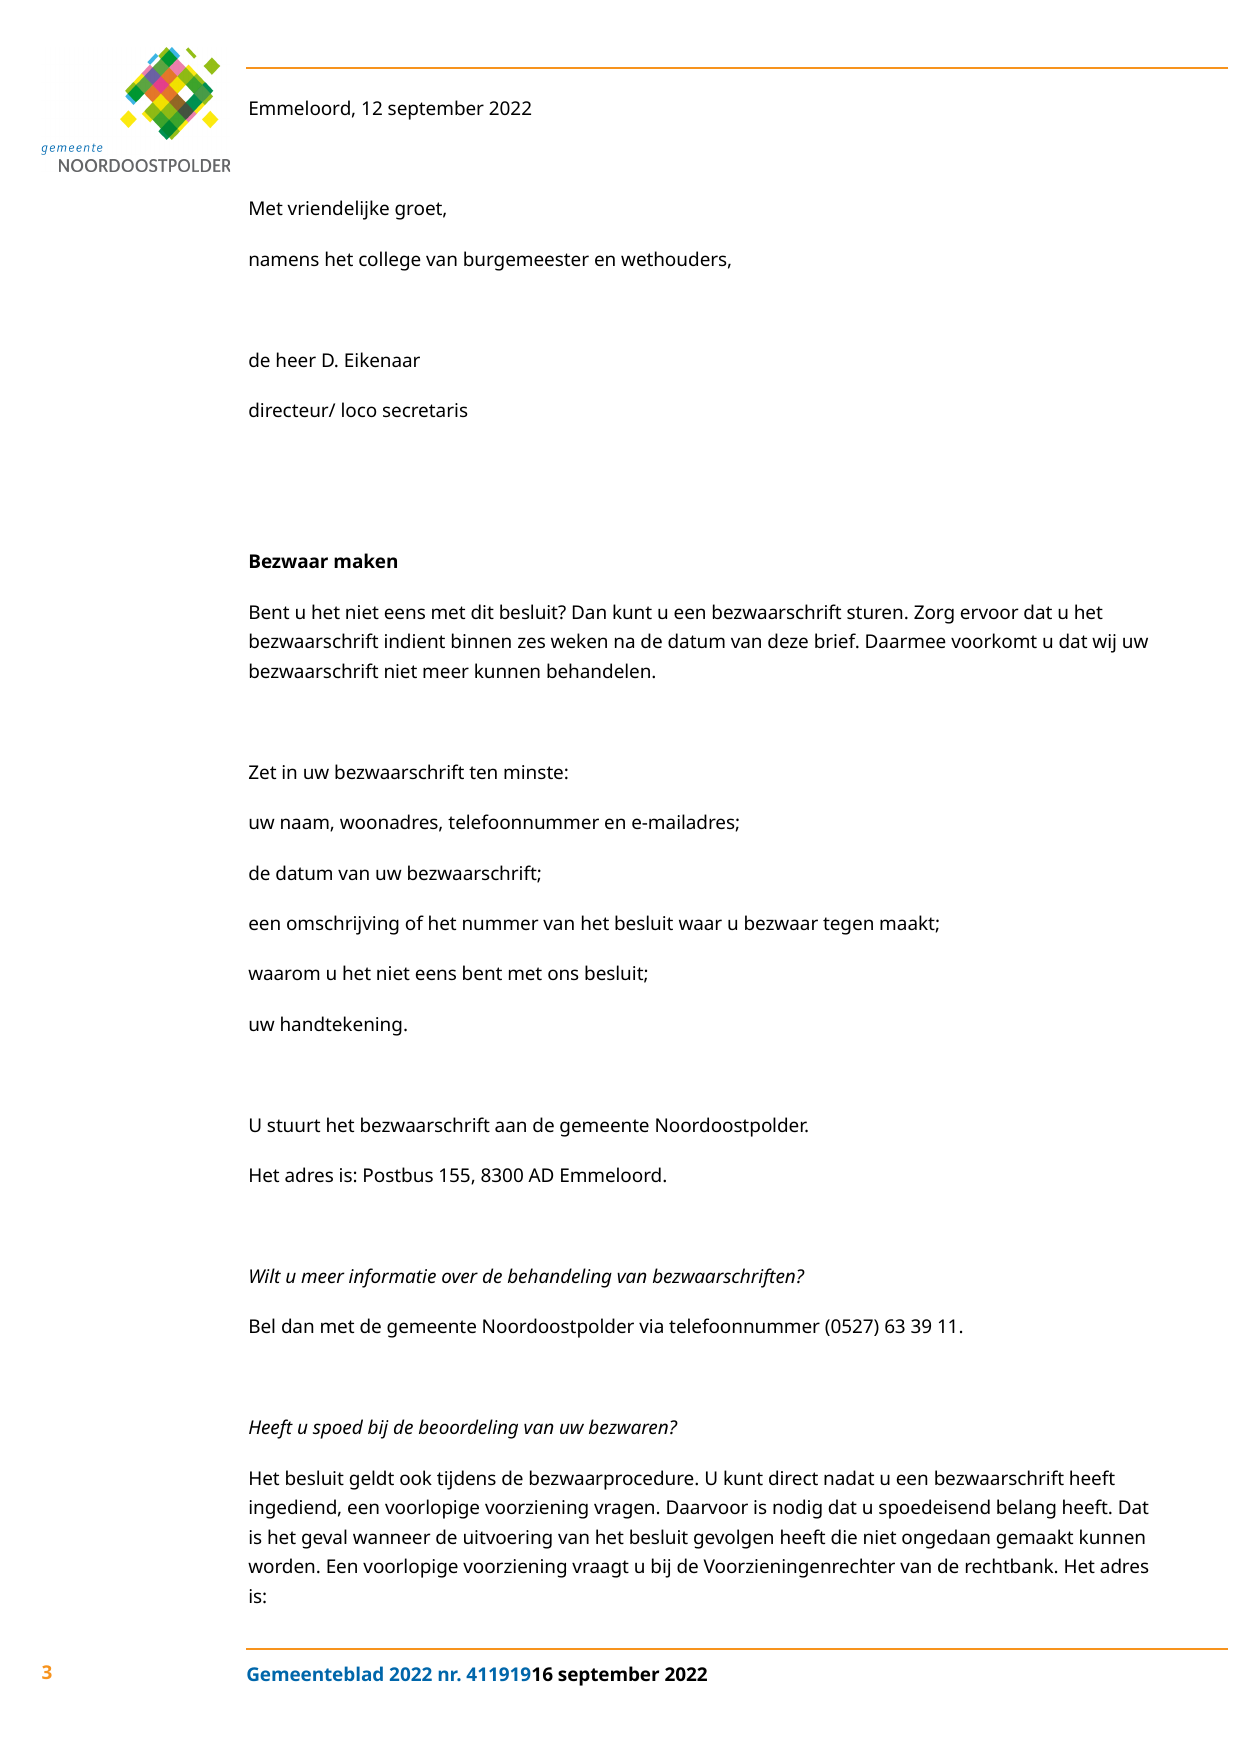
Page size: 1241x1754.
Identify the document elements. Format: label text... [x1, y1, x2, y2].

text Bezwaar maken [248, 548, 1152, 574]
text Het besluit geldt ook tijdens de bezwaarprocedure. U kunt direct nadat u een bezwaarschrift heeft ingediend, een voorlopige voorziening vragen. Daarvoor is nodig dat u spoedeisend belang heeft. Dat is het geval wanneer de uitvoering van het besluit gevolgen heeft die niet ongedaan gemaakt kunnen worden. Een voorlopige voorziening vraagt u bij de Voorzieningenrechter van de rechtbank. Het adres is: [248, 1465, 1152, 1609]
text een omschrijving of het nummer van het besluit waar u bezwaar tegen maakt; [248, 910, 1152, 936]
text de datum van uw bezwaarschrift; [248, 860, 1152, 886]
text Wilt u meer informatie over de behandeling van bezwaarschriften? [248, 1263, 1152, 1289]
text Het adres is: Postbus 155, 8300 AD Emmeloord. [248, 1162, 1152, 1188]
text Heeft u spoed bij de beoordeling van uw bezwaren? [248, 1414, 1152, 1440]
text uw handtekening. [248, 1011, 1152, 1037]
text Bel dan met de gemeente Noordoostpolder via telefoonnummer (0527) 63 39 11. [248, 1313, 1152, 1339]
text waarom u het niet eens bent met ons besluit; [248, 961, 1152, 986]
text uw naam, woonadres, telefoonnummer en e-mailadres; [248, 809, 1152, 835]
text de heer D. Eikenaar [248, 347, 1152, 373]
picture [41, 47, 231, 172]
text Bent u het niet eens met dit besluit? Dan kunt u een bezwaarschrift sturen. Zorg ervoor dat u het bezwaarschrift indient binnen zes weken na de datum van deze brief. Daarmee voorkomt u dat wij uw bezwaarschrift niet meer kunnen behandelen. [248, 599, 1152, 684]
text U stuurt het bezwaarschrift aan de gemeente Noordoostpolder. [248, 1112, 1152, 1138]
text directeur/ loco secretaris [248, 397, 1152, 423]
text Met vriendelijke groet, [248, 196, 1152, 221]
text namens het college van burgemeester en wethouders, [248, 246, 1152, 272]
text Zet in uw bezwaarschrift ten minste: [248, 759, 1152, 785]
text Emmeloord, 12 september 2022 [248, 95, 1152, 121]
